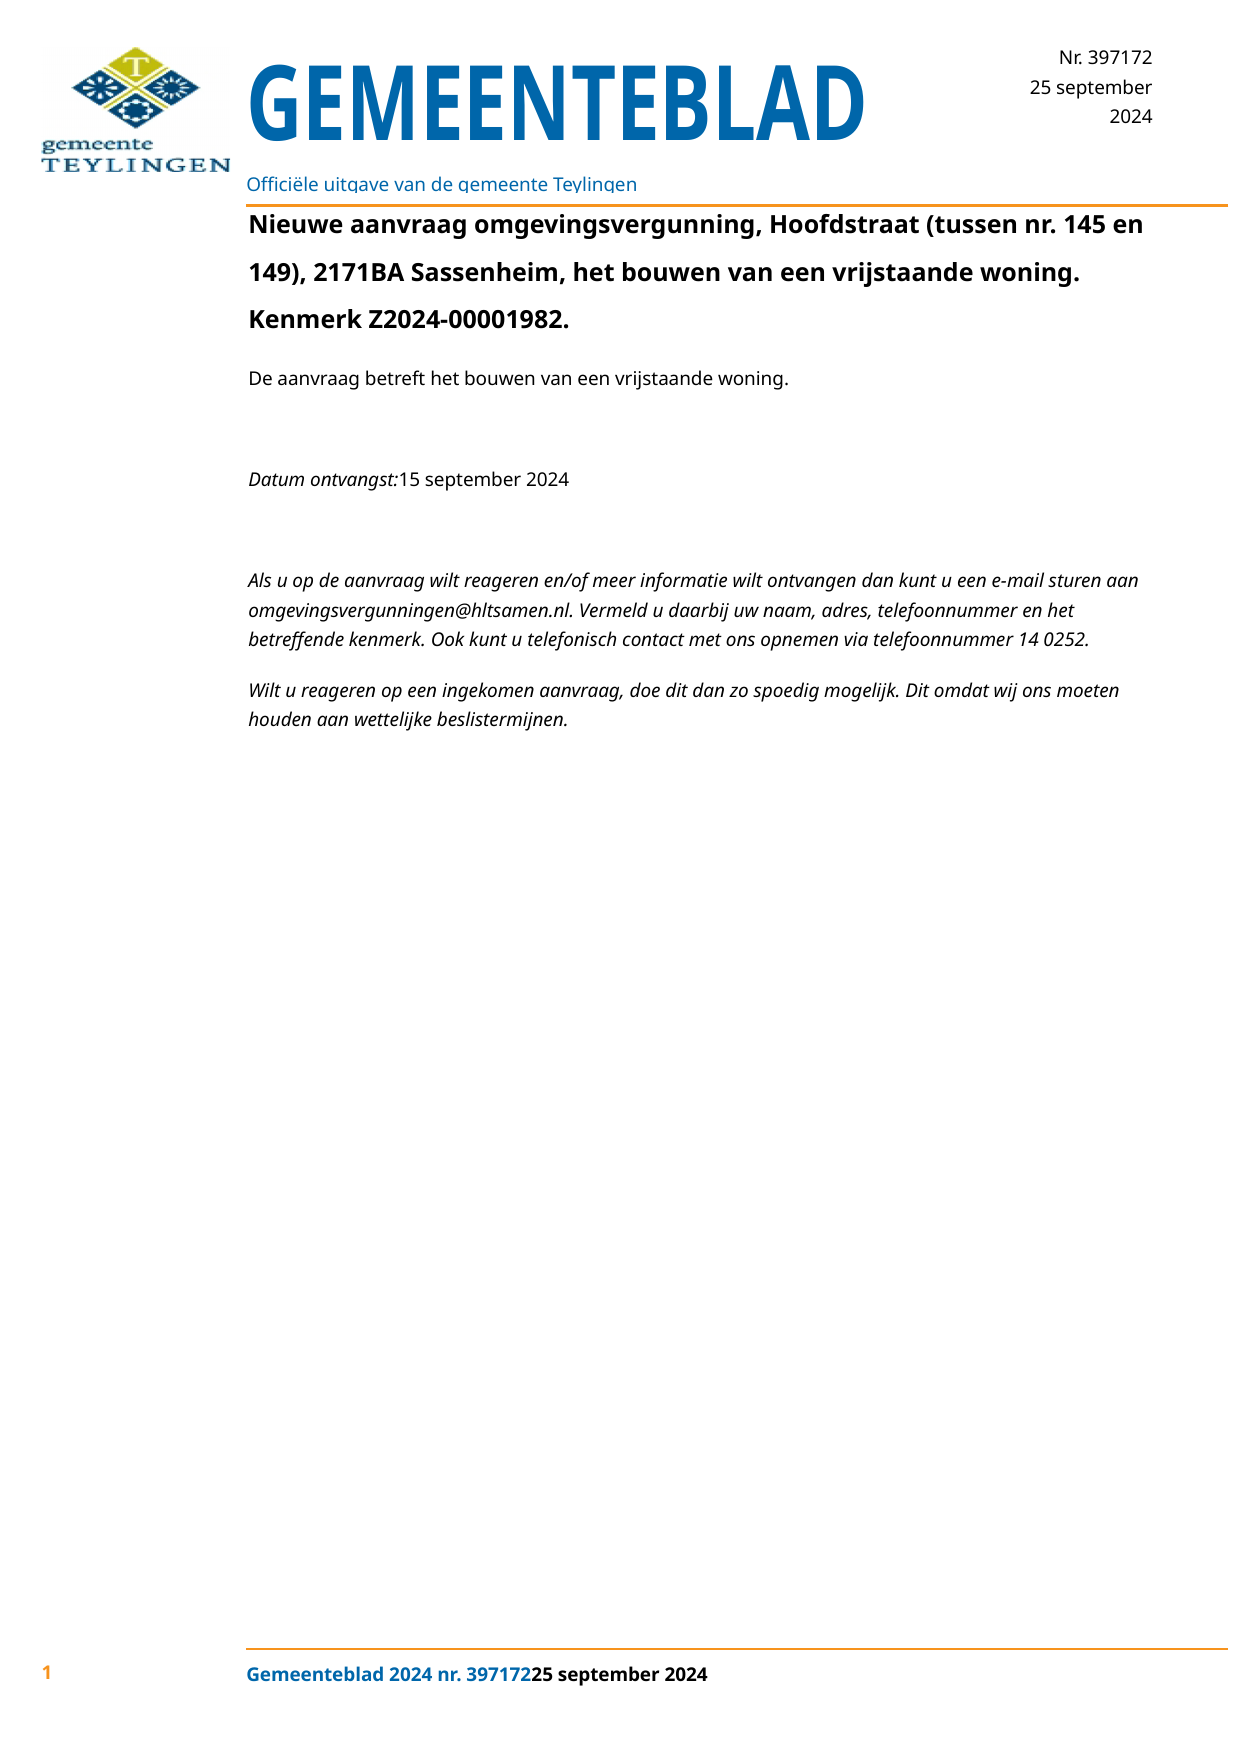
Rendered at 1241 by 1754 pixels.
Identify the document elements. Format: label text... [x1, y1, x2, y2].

picture [41, 47, 231, 172]
text Datum ontvangst:15 september 2024 [248, 466, 1152, 492]
text De aanvraag betreft het bouwen van een vrijstaande woning. [248, 366, 1152, 391]
text Wilt u reageren op een ingekomen aanvraag, doe dit dan zo spoedig mogelijk. Dit omdat wij ons moeten houden aan wettelijke beslistermijnen. [248, 677, 1152, 732]
text Als u op de aanvraag wilt reageren en/of meer informatie wilt ontvangen dan kunt u een e-mail sturen aan omgevingsvergunningen@hltsamen.nl. Vermeld u daarbij uw naam, adres, telefoonnummer en het betreffende kenmerk. Ook kunt u telefonisch contact met ons opnemen via telefoonnummer 14 0252. [248, 567, 1152, 652]
text Nieuwe aanvraag omgevingsvergunning, Hoofdstraat (tussen nr. 145 en 149), 2171BA Sassenheim, het bouwen van een vrijstaande woning. Kenmerk Z2024-00001982. [248, 207, 1152, 336]
